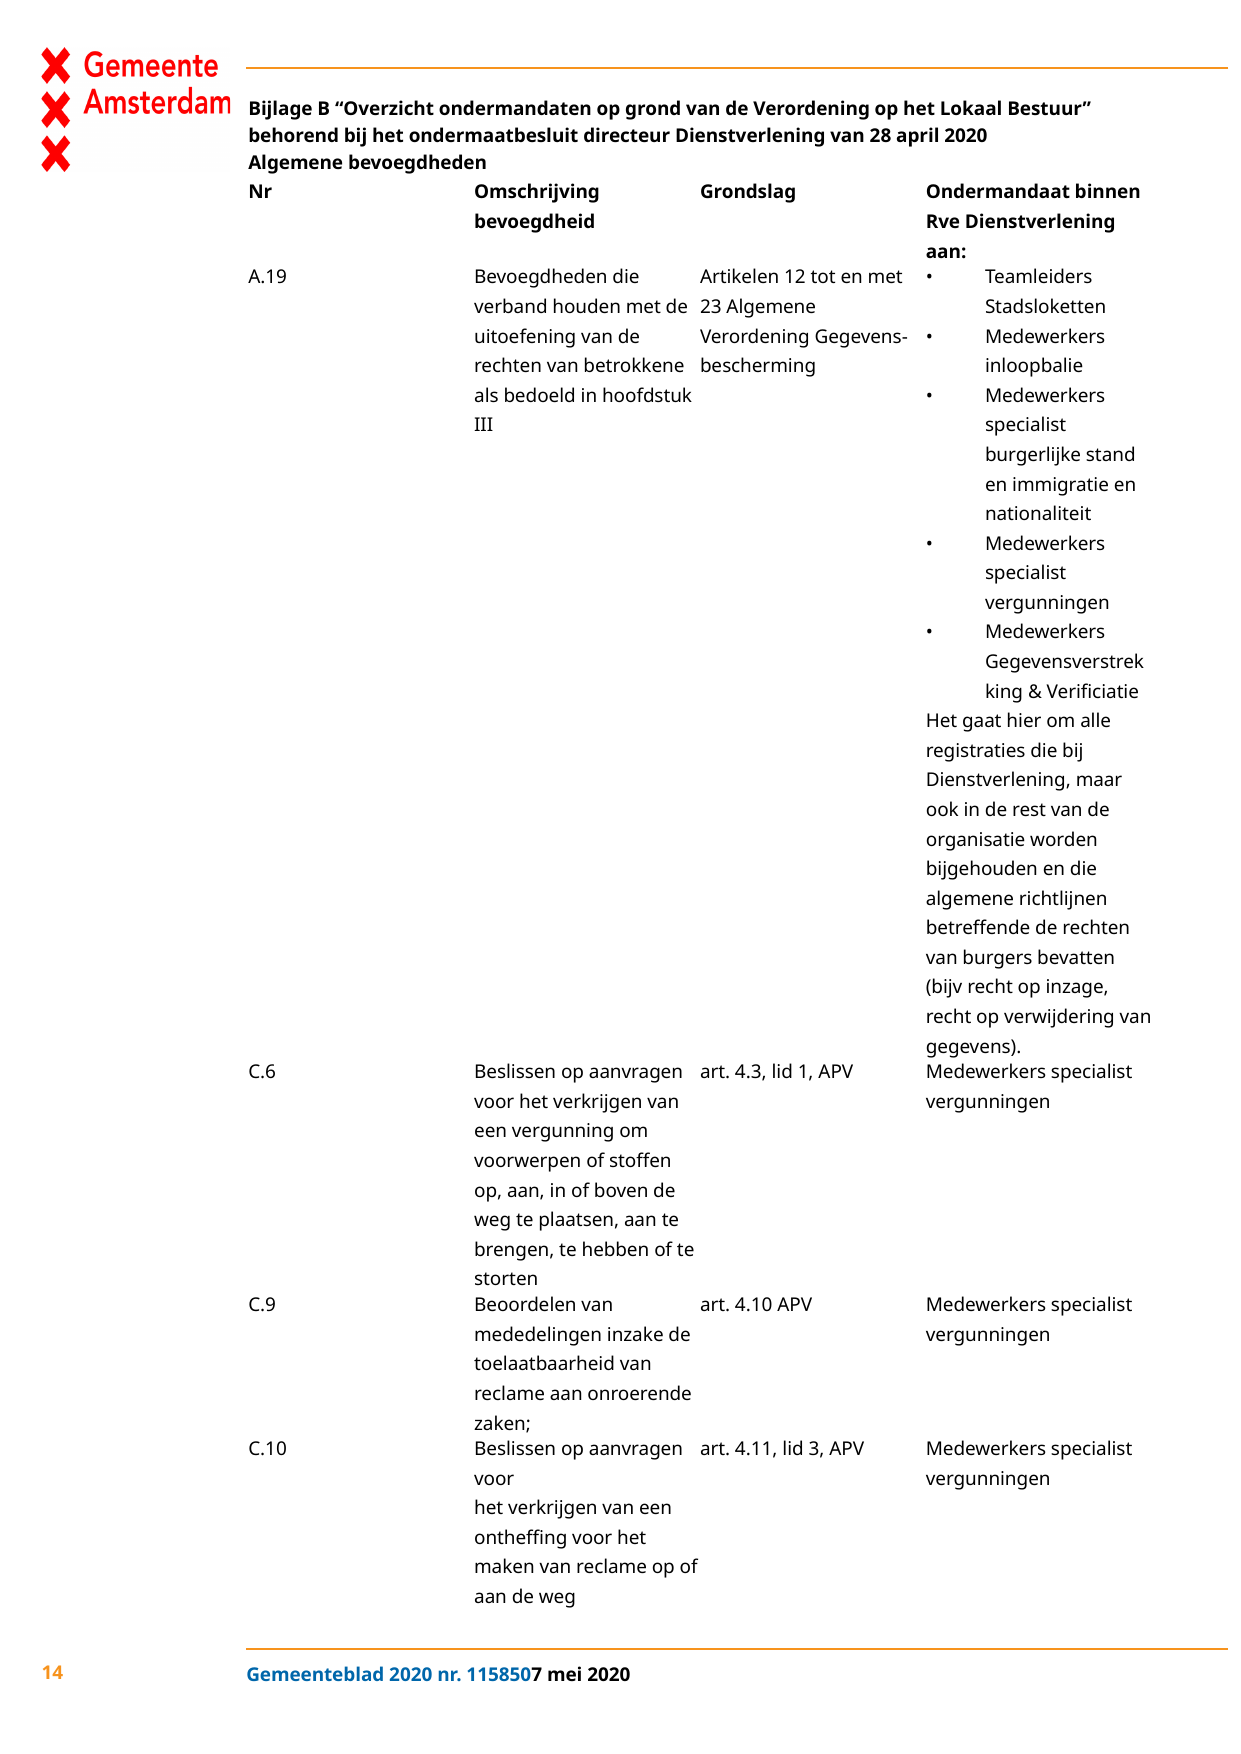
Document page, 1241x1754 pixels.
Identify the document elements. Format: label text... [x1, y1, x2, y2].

table_header Omschrijving bevoegdheid [474, 179, 700, 264]
table_cell art. 4.10 APV [700, 1291, 926, 1435]
text Algemene bevoegdheden [248, 149, 1152, 175]
table_cell Beslissen op aanvragen voor het verkrijgen van een ontheffing voor het maken van reclame op of aan de weg [474, 1435, 700, 1609]
table_cell Beoordelen van mededelingen inzake de toelaatbaarheid van reclame aan onroerende zaken; [474, 1291, 700, 1435]
table_header Nr [248, 179, 474, 264]
table_cell Beslissen op aanvragen voor het verkrijgen van een vergunning om voorwerpen of stoffen op, aan, in of boven de weg te plaatsen, aan te brengen, te hebben of te storten [474, 1059, 700, 1291]
table_cell Medewerkers specialist vergunningen [926, 1435, 1152, 1609]
table_header Ondermandaat binnen Rve Dienstverlening aan: [926, 179, 1152, 264]
table_cell Bevoegdheden die verband houden met de uitoefening van de rechten van betrokkene als bedoeld in hoofdstuk III [474, 264, 700, 1058]
table_cell Artikelen 12 tot en met 23 Algemene Verordening Gegevens-bescherming [700, 264, 926, 1058]
table_cell C.10 [248, 1435, 474, 1609]
table_header Grondslag [700, 179, 926, 264]
table_cell C.9 [248, 1291, 474, 1435]
text Bijlage B “Overzicht ondermandaten op grond van de Verordening op het Lokaal Bestuur” behorend bij het ondermaatbesluit directeur Dienstverlening van 28 april 2020 [248, 95, 1152, 149]
table_cell Teamleiders Stadsloketten Medewerkers inloopbalie Medewerkers specialist burgerlijke stand en immigratie en nationaliteit Medewerkers specialist vergunningen Medewerkers Gegevensverstrekking & Verificiatie Het gaat hier om alle registraties die bij Dienstverlening, maar ook in de rest van de organisatie worden bijgehouden en die algemene richtlijnen betreffende de rechten van burgers bevatten (bijv recht op inzage, recht op verwijdering van gegevens). [926, 264, 1152, 1058]
table_cell C.6 [248, 1059, 474, 1291]
table_cell Medewerkers specialist vergunningen [926, 1059, 1152, 1291]
table_cell art. 4.3, lid 1, APV [700, 1059, 926, 1291]
picture [41, 47, 231, 172]
table_cell art. 4.11, lid 3, APV [700, 1435, 926, 1609]
table_cell Medewerkers specialist vergunningen [926, 1291, 1152, 1435]
table_cell A.19 [248, 264, 474, 1058]
